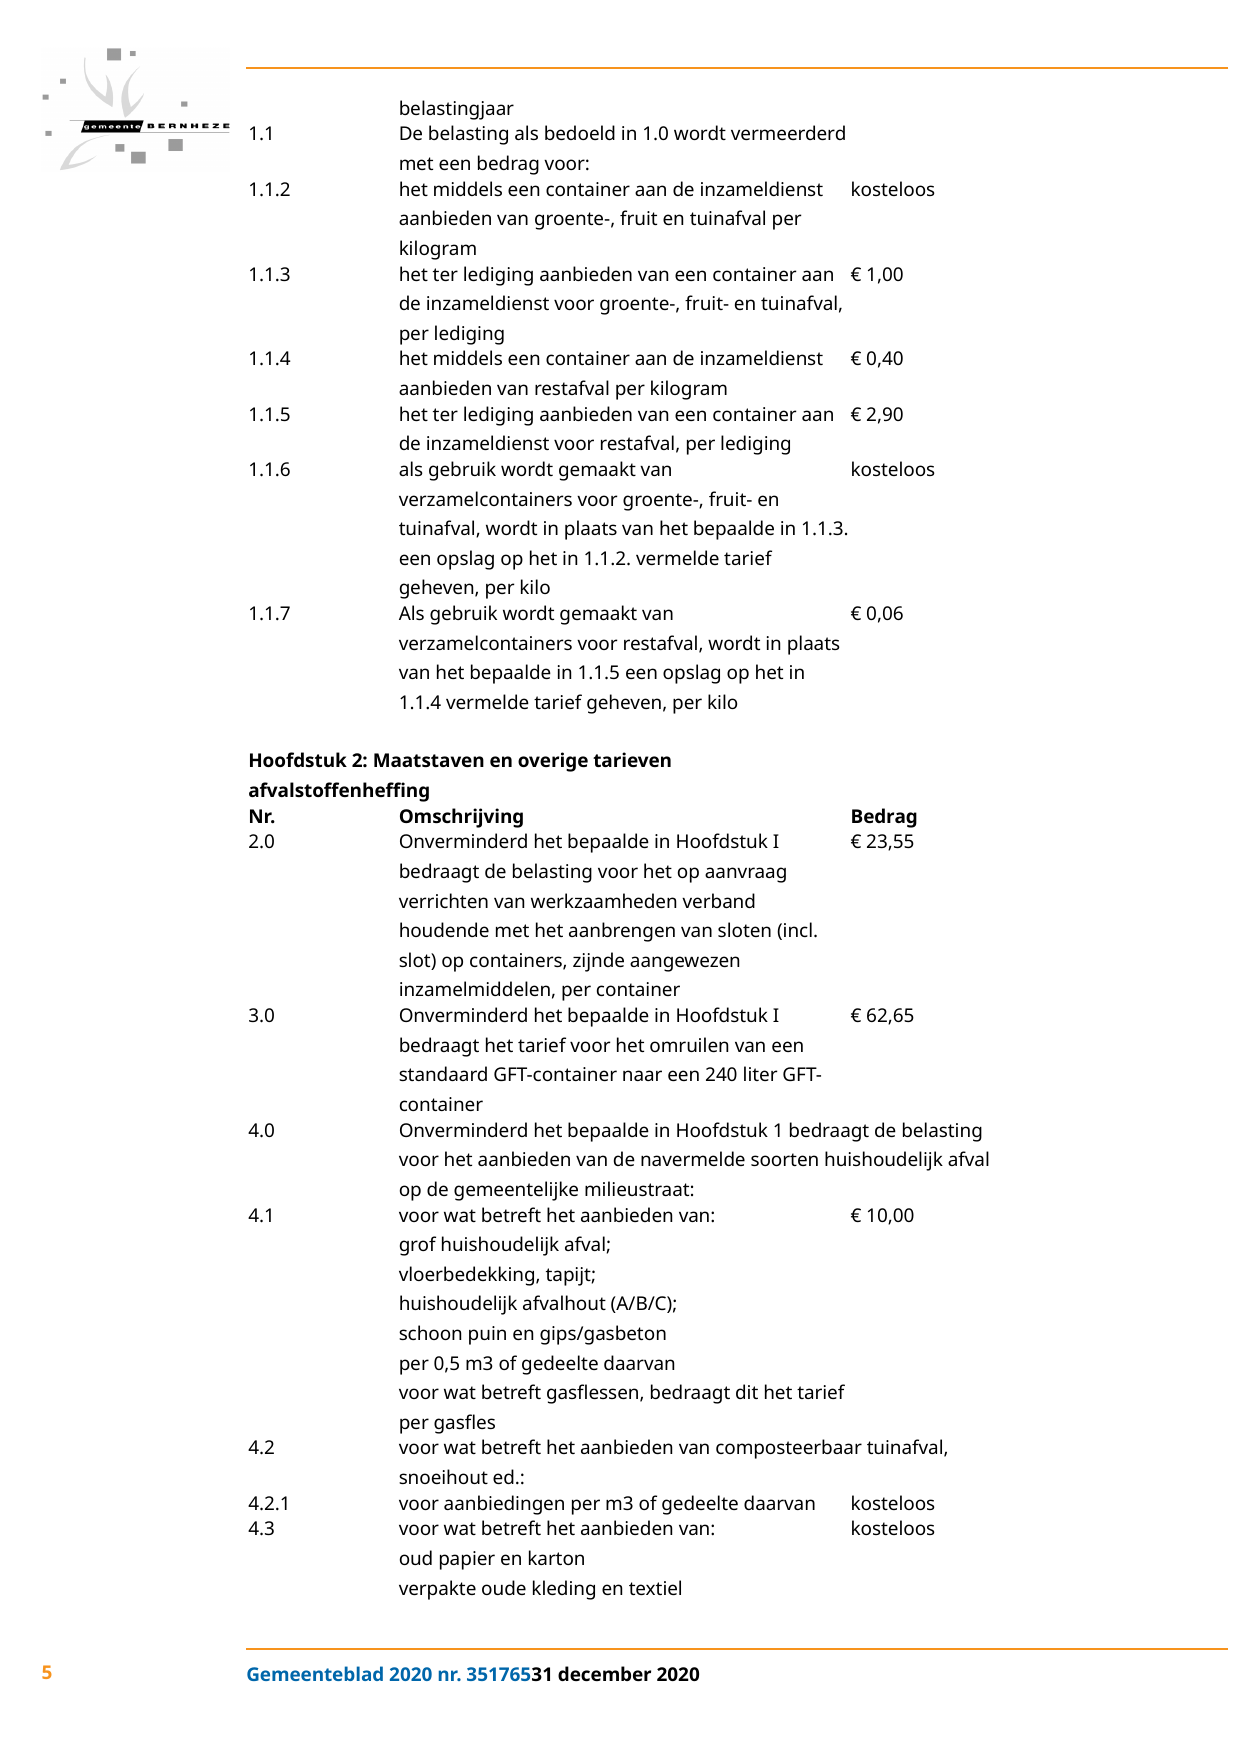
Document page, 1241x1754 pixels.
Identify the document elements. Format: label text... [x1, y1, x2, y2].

table_cell het ter lediging aanbieden van een container aan de inzameldienst voor groente-, fruit- en tuinafval, per lediging [399, 261, 850, 346]
table_cell € 62,65 [850, 1003, 1001, 1117]
table_cell € 0,06 [850, 600, 1001, 715]
table_cell 4.2.1 [248, 1490, 398, 1516]
table_cell 4.2 [248, 1435, 398, 1490]
table_cell 4.0 [248, 1117, 398, 1202]
table_cell Bedrag [850, 803, 1152, 829]
table_cell voor wat betreft het aanbieden van composteerbaar tuinafval, snoeihout ed.: [399, 1435, 1001, 1490]
table_cell 4.3 [248, 1516, 398, 1601]
table_cell kosteloos [850, 176, 1001, 261]
table_cell 1.1.7 [248, 600, 398, 715]
table_cell De belasting als bedoeld in 1.0 wordt vermeerderd met een bedrag voor: [399, 121, 850, 176]
table_cell kosteloos [850, 1490, 1001, 1516]
table_cell 1.1.3 [248, 261, 398, 346]
table_cell € 23,55 [850, 829, 1001, 1002]
table_cell 3.0 [248, 1003, 398, 1117]
table_cell € 2,90 [850, 401, 1001, 456]
table_cell [850, 121, 1001, 176]
table_cell 1.1 [248, 121, 398, 176]
table_cell [850, 95, 1001, 121]
picture [41, 47, 231, 172]
table_cell kosteloos [850, 1516, 1001, 1601]
table_cell belastingjaar [399, 95, 850, 121]
table_cell € 0,40 [850, 346, 1001, 401]
table_cell 1.1.4 [248, 346, 398, 401]
table_cell Onverminderd het bepaalde in Hoofdstuk I bedraagt het tarief voor het omruilen van een standaard GFT-container naar een 240 liter GFT-container [399, 1003, 850, 1117]
table_cell [248, 95, 398, 121]
table_cell Onverminderd het bepaalde in Hoofdstuk I bedraagt de belasting voor het op aanvraag verrichten van werkzaamheden verband houdende met het aanbrengen van sloten (incl. slot) op containers, zijnde aangewezen inzamelmiddelen, per container [399, 829, 850, 1002]
table_cell Omschrijving [399, 803, 850, 829]
table_cell Als gebruik wordt gemaakt van verzamelcontainers voor restafval, wordt in plaats van het bepaalde in 1.1.5 een opslag op het in 1.1.4 vermelde tarief geheven, per kilo [399, 600, 850, 715]
table_cell Nr. [248, 803, 398, 829]
table_cell 2.0 [248, 829, 398, 1002]
table_cell het middels een container aan de inzameldienst aanbieden van groente-, fruit en tuinafval per kilogram [399, 176, 850, 261]
table_cell 1.1.6 [248, 456, 398, 600]
table_cell € 1,00 [850, 261, 1001, 346]
table_cell voor aanbiedingen per m3 of gedeelte daarvan [399, 1490, 850, 1516]
table_cell het middels een container aan de inzameldienst aanbieden van restafval per kilogram [399, 346, 850, 401]
table_cell kosteloos [850, 456, 1001, 600]
table_header [850, 748, 1001, 803]
table_cell Onverminderd het bepaalde in Hoofdstuk 1 bedraagt de belasting voor het aanbieden van de navermelde soorten huishoudelijk afval op de gemeentelijke milieustraat: [399, 1117, 1001, 1202]
table_cell voor wat betreft het aanbieden van: grof huishoudelijk afval; vloerbedekking, tapijt; huishoudelijk afvalhout (A/B/C); schoon puin en gips/gasbeton per 0,5 m3 of gedeelte daarvan voor wat betreft gasflessen, bedraagt dit het tarief per gasfles [399, 1202, 850, 1434]
table_header Hoofdstuk 2: Maatstaven en overige tarieven afvalstoffenheffing [248, 748, 850, 803]
table_cell 4.1 [248, 1202, 398, 1434]
table_cell het ter lediging aanbieden van een container aan de inzameldienst voor restafval, per lediging [399, 401, 850, 456]
table_cell voor wat betreft het aanbieden van: oud papier en karton verpakte oude kleding en textiel [399, 1516, 850, 1601]
table_cell 1.1.2 [248, 176, 398, 261]
table_cell € 10,00 [850, 1202, 1001, 1434]
table_cell als gebruik wordt gemaakt van verzamelcontainers voor groente-, fruit- en tuinafval, wordt in plaats van het bepaalde in 1.1.3. een opslag op het in 1.1.2. vermelde tarief geheven, per kilo [399, 456, 850, 600]
table_cell 1.1.5 [248, 401, 398, 456]
